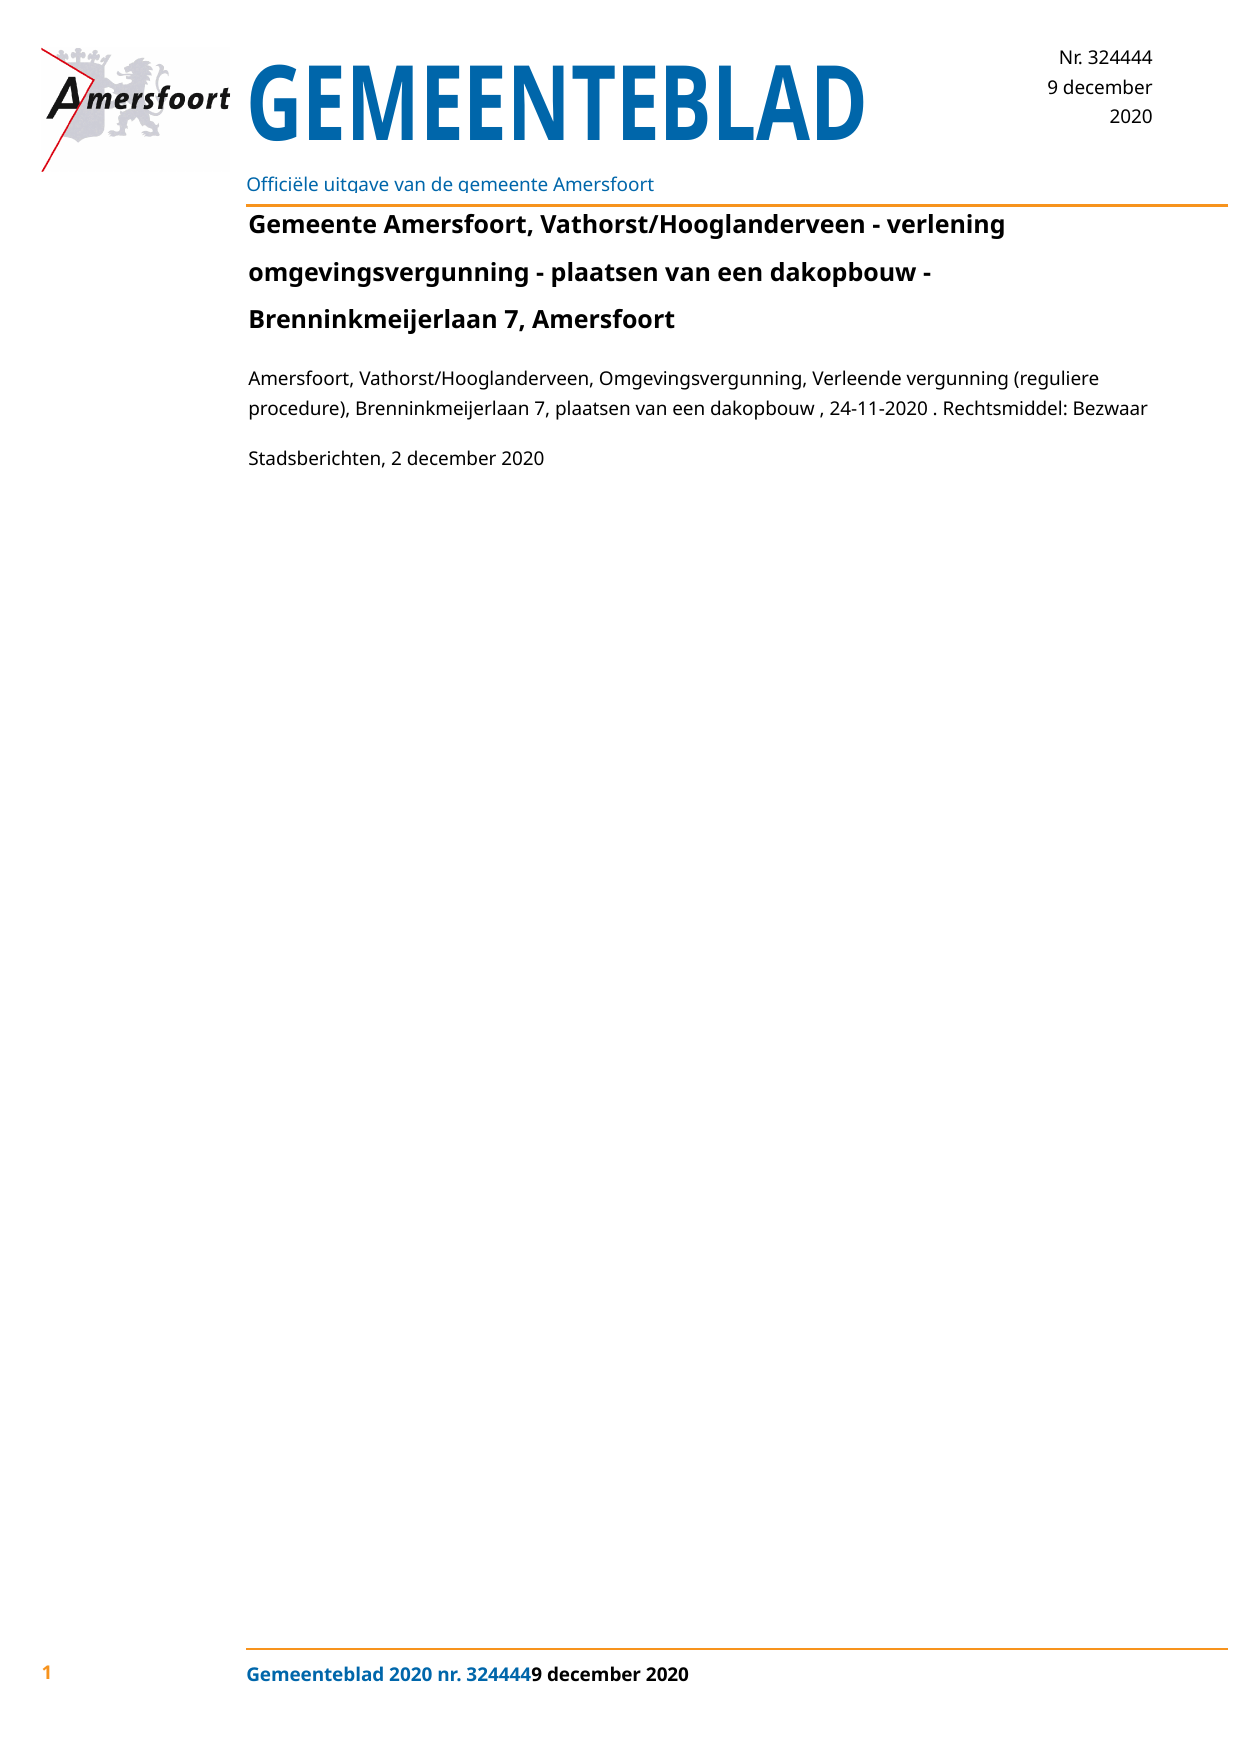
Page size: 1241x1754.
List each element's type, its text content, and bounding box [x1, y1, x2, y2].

text Stadsberichten, 2 december 2020 [248, 446, 1152, 471]
text Gemeente Amersfoort, Vathorst/Hooglanderveen - verlening omgevingsvergunning - plaatsen van een dakopbouw - Brenninkmeijerlaan 7, Amersfoort [248, 207, 1152, 336]
picture [41, 47, 231, 172]
text Amersfoort, Vathorst/Hooglanderveen, Omgevingsvergunning, Verleende vergunning (reguliere procedure), Brenninkmeijerlaan 7, plaatsen van een dakopbouw , 24-11-2020 . Rechtsmiddel: Bezwaar [248, 366, 1152, 421]
